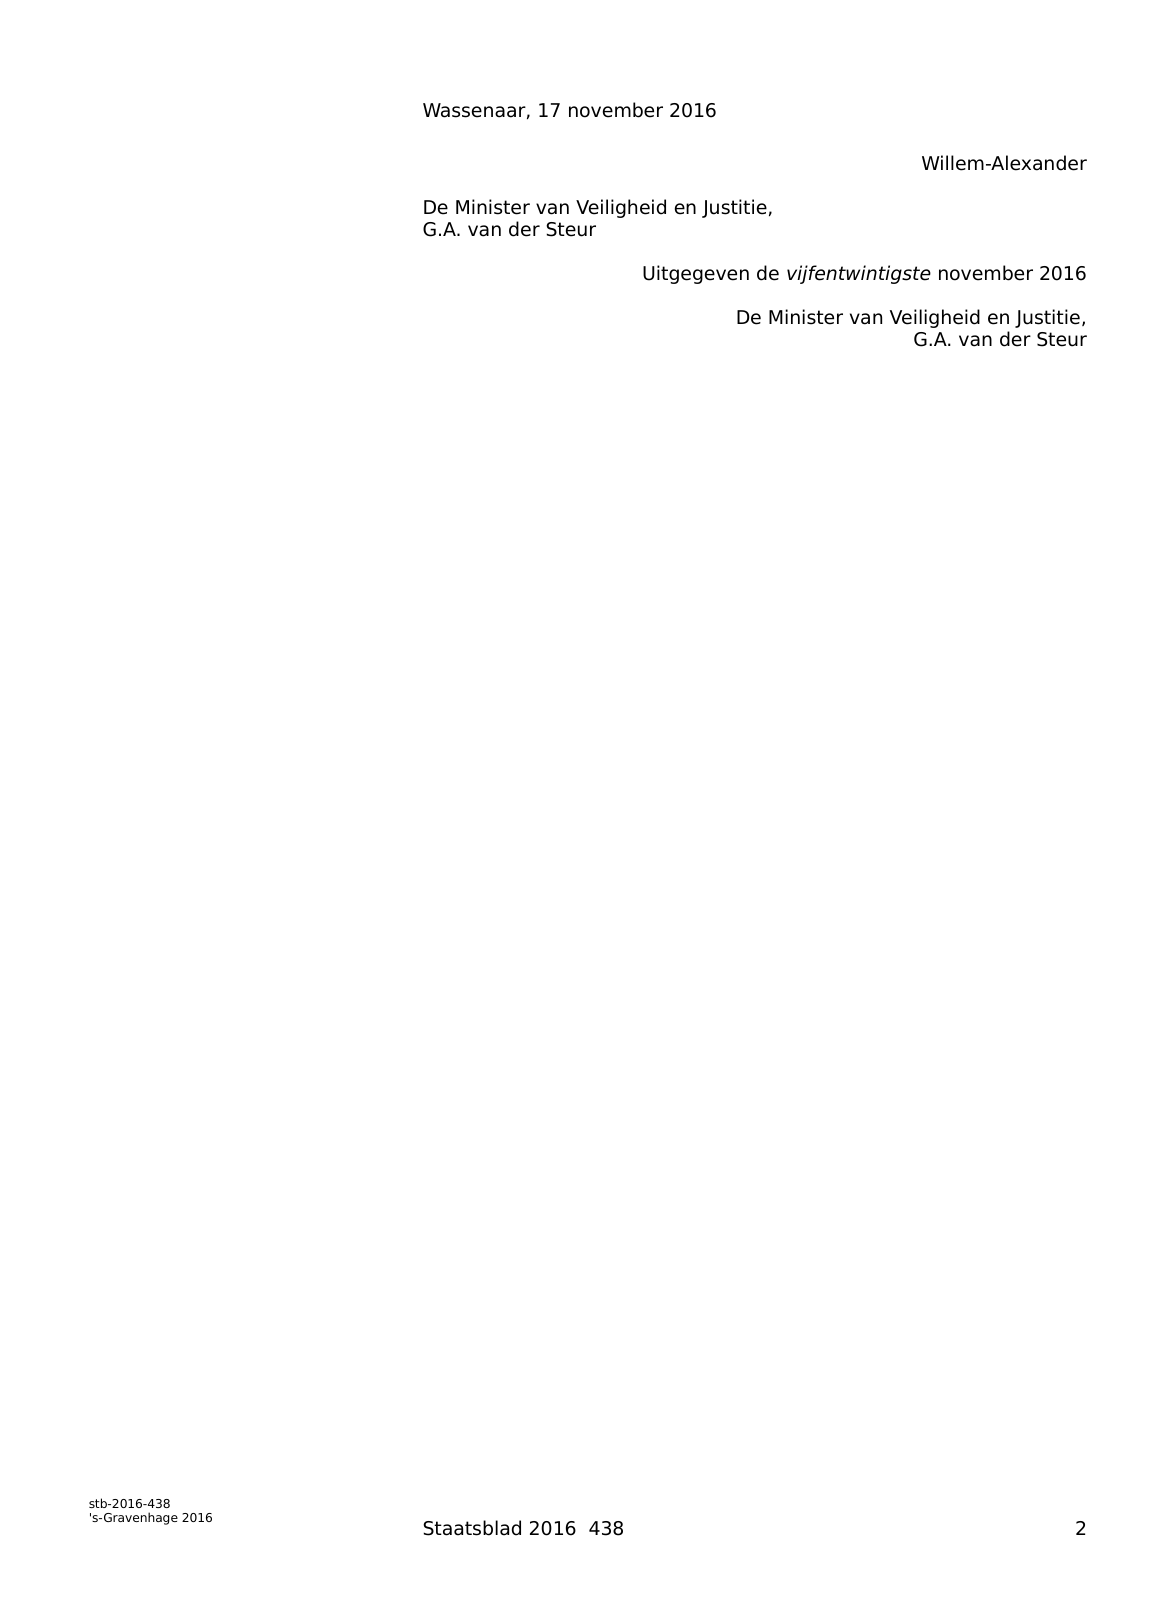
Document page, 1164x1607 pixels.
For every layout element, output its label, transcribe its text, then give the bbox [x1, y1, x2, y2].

text 's-Gravenhage 2016 [88, 1511, 323, 1525]
text Uitgegeven de vijfentwintigste november 2016 [422, 263, 1087, 285]
text stb-2016-438 [88, 1497, 323, 1511]
text De Minister van Veiligheid en Justitie, G.A. van der Steur [422, 307, 1087, 351]
text Wassenaar, 17 november 2016 [422, 100, 1087, 122]
text De Minister van Veiligheid en Justitie, G.A. van der Steur [422, 197, 1087, 241]
text Willem-Alexander [422, 152, 1087, 174]
